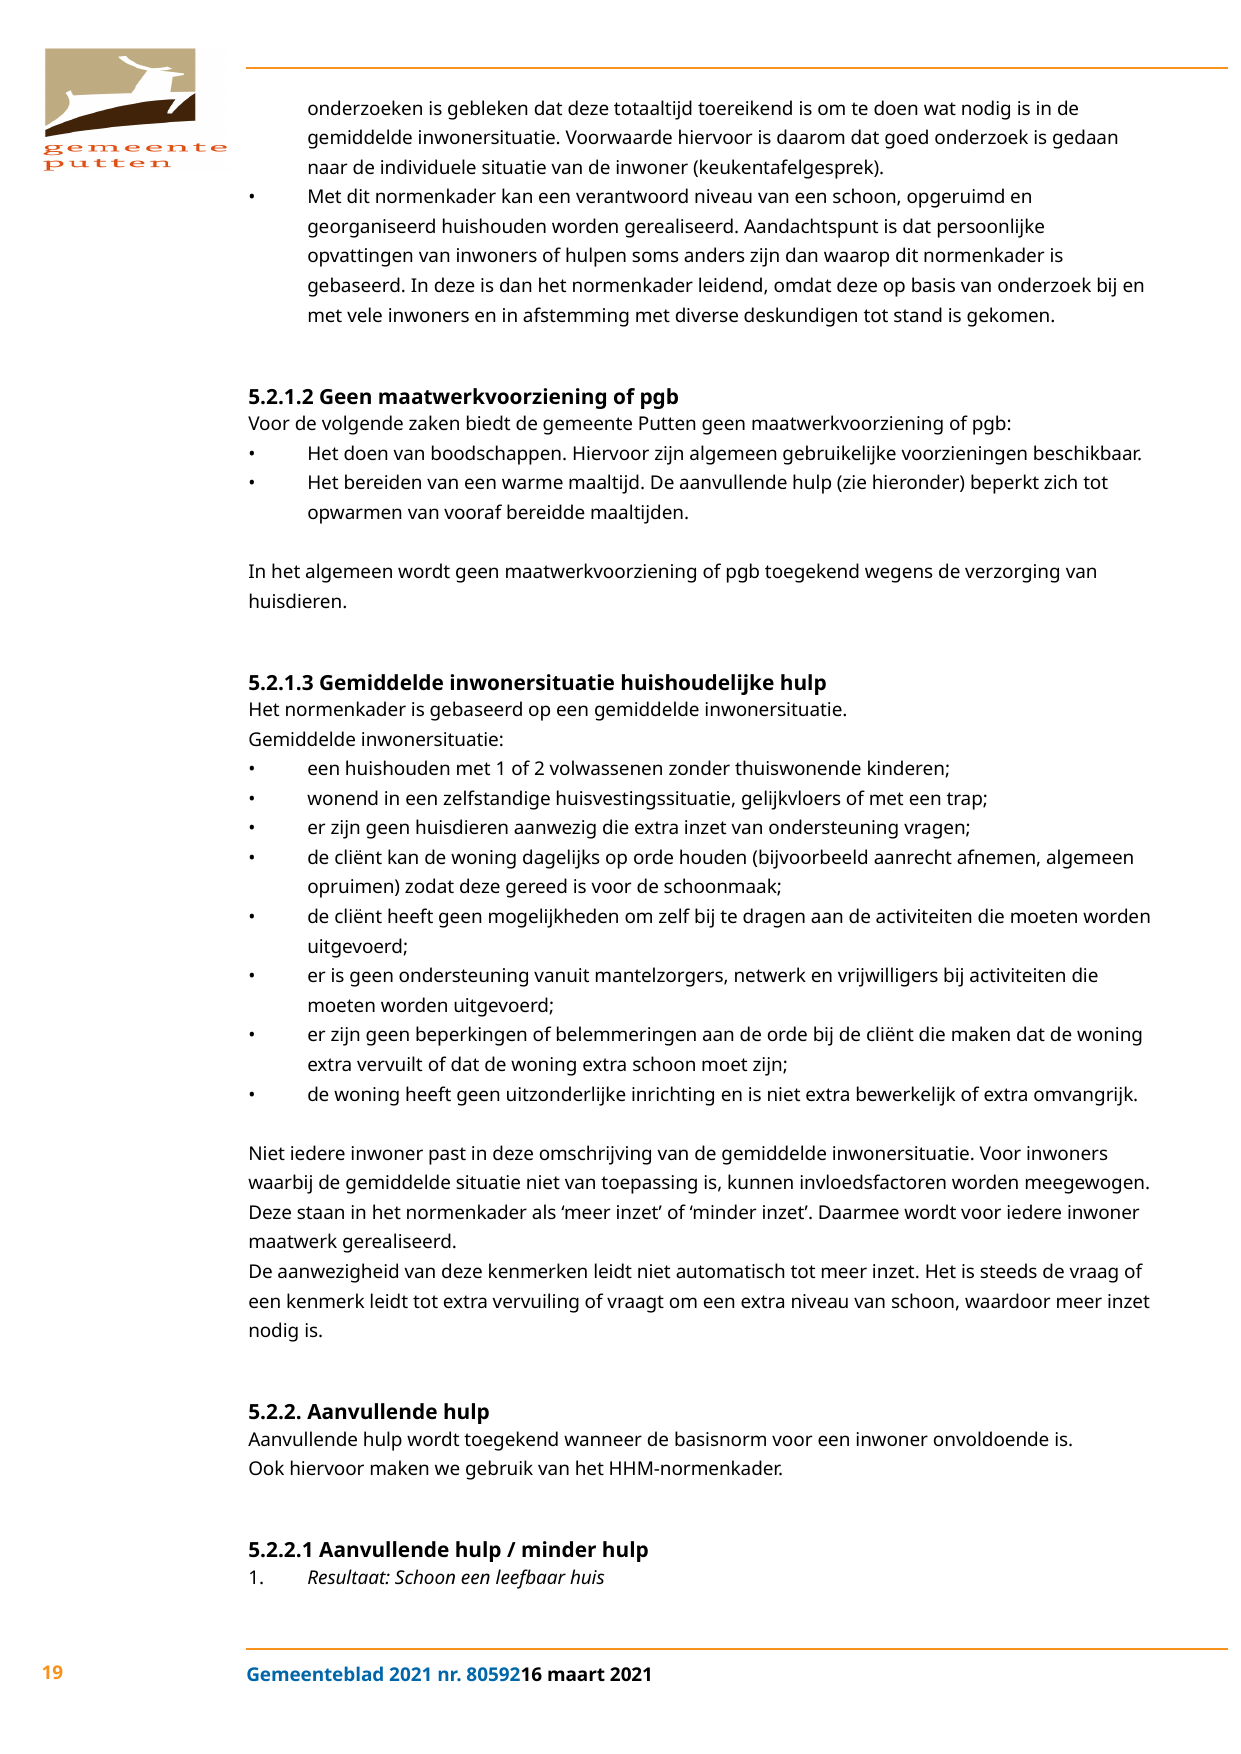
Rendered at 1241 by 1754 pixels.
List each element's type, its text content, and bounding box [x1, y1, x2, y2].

list onderzoeken is gebleken dat deze totaaltijd toereikend is om te doen wat nodig is in de gemiddelde inwonersituatie. Voorwaarde hiervoor is daarom dat goed onderzoek is gedaan naar de individuele situatie van de inwoner (keukentafelgesprek). [248, 95, 1152, 180]
text In het algemeen wordt geen maatwerkvoorziening of pgb toegekend wegens de verzorging van huisdieren. [248, 558, 1152, 613]
list er zijn geen huisdieren aanwezig die extra inzet van ondersteuning vragen; [248, 814, 1152, 840]
list Het bereiden van een warme maaltijd. De aanvullende hulp (zie hieronder) beperkt zich tot opwarmen van vooraf bereidde maaltijden. [248, 469, 1152, 525]
text Het normenkader is gebaseerd op een gemiddelde inwonersituatie. [248, 696, 1152, 722]
list wonend in een zelfstandige huisvestingssituatie, gelijkvloers of met een trap; [248, 785, 1152, 811]
text Voor de volgende zaken biedt de gemeente Putten geen maatwerkvoorziening of pgb: [248, 410, 1152, 436]
list een huishouden met 1 of 2 volwassenen zonder thuiswonende kinderen; [248, 755, 1152, 781]
list de cliënt heeft geen mogelijkheden om zelf bij te dragen aan de activiteiten die moeten worden uitgevoerd; [248, 903, 1152, 959]
list Het doen van boodschappen. Hiervoor zijn algemeen gebruikelijke voorzieningen beschikbaar. [248, 440, 1152, 466]
list er is geen ondersteuning vanuit mantelzorgers, netwerk en vrijwilligers bij activiteiten die moeten worden uitgevoerd; [248, 962, 1152, 1018]
list Resultaat: Schoon een leefbaar huis [248, 1564, 1152, 1590]
picture [41, 47, 231, 172]
text 5.2.1.3 Gemiddelde inwonersituatie huishoudelijke hulp [248, 668, 1152, 696]
text Gemiddelde inwonersituatie: [248, 726, 1152, 752]
text 5.2.1.2 Geen maatwerkvoorziening of pgb [248, 382, 1152, 410]
text 5.2.2.1 Aanvullende hulp / minder hulp [248, 1536, 1152, 1564]
text 5.2.2. Aanvullende hulp [248, 1397, 1152, 1426]
list de cliënt kan de woning dagelijks op orde houden (bijvoorbeeld aanrecht afnemen, algemeen opruimen) zodat deze gereed is voor de schoonmaak; [248, 844, 1152, 899]
list Met dit normenkader kan een verantwoord niveau van een schoon, opgeruimd en georganiseerd huishouden worden gerealiseerd. Aandachtspunt is dat persoonlijke opvattingen van inwoners of hulpen soms anders zijn dan waarop dit normenkader is gebaseerd. In deze is dan het normenkader leidend, omdat deze op basis van onderzoek bij en met vele inwoners en in afstemming met diverse deskundigen tot stand is gekomen. [248, 183, 1152, 328]
text Aanvullende hulp wordt toegekend wanneer de basisnorm voor een inwoner onvoldoende is. [248, 1426, 1152, 1452]
text Ook hiervoor maken we gebruik van het HHM-normenkader. [248, 1456, 1152, 1481]
text Niet iedere inwoner past in deze omschrijving van de gemiddelde inwonersituatie. Voor inwoners waarbij de gemiddelde situatie niet van toepassing is, kunnen invloedsfactoren worden meegewogen. Deze staan in het normenkader als ‘meer inzet’ of ‘minder inzet’. Daarmee wordt voor iedere inwoner maatwerk gerealiseerd. [248, 1140, 1152, 1254]
list er zijn geen beperkingen of belemmeringen aan de orde bij de cliënt die maken dat de woning extra vervuilt of dat de woning extra schoon moet zijn; [248, 1022, 1152, 1077]
text De aanwezigheid van deze kenmerken leidt niet automatisch tot meer inzet. Het is steeds de vraag of een kenmerk leidt tot extra vervuiling of vraagt om een extra niveau van schoon, waardoor meer inzet nodig is. [248, 1258, 1152, 1343]
list de woning heeft geen uitzonderlijke inrichting en is niet extra bewerkelijk of extra omvangrijk. [248, 1081, 1152, 1107]
